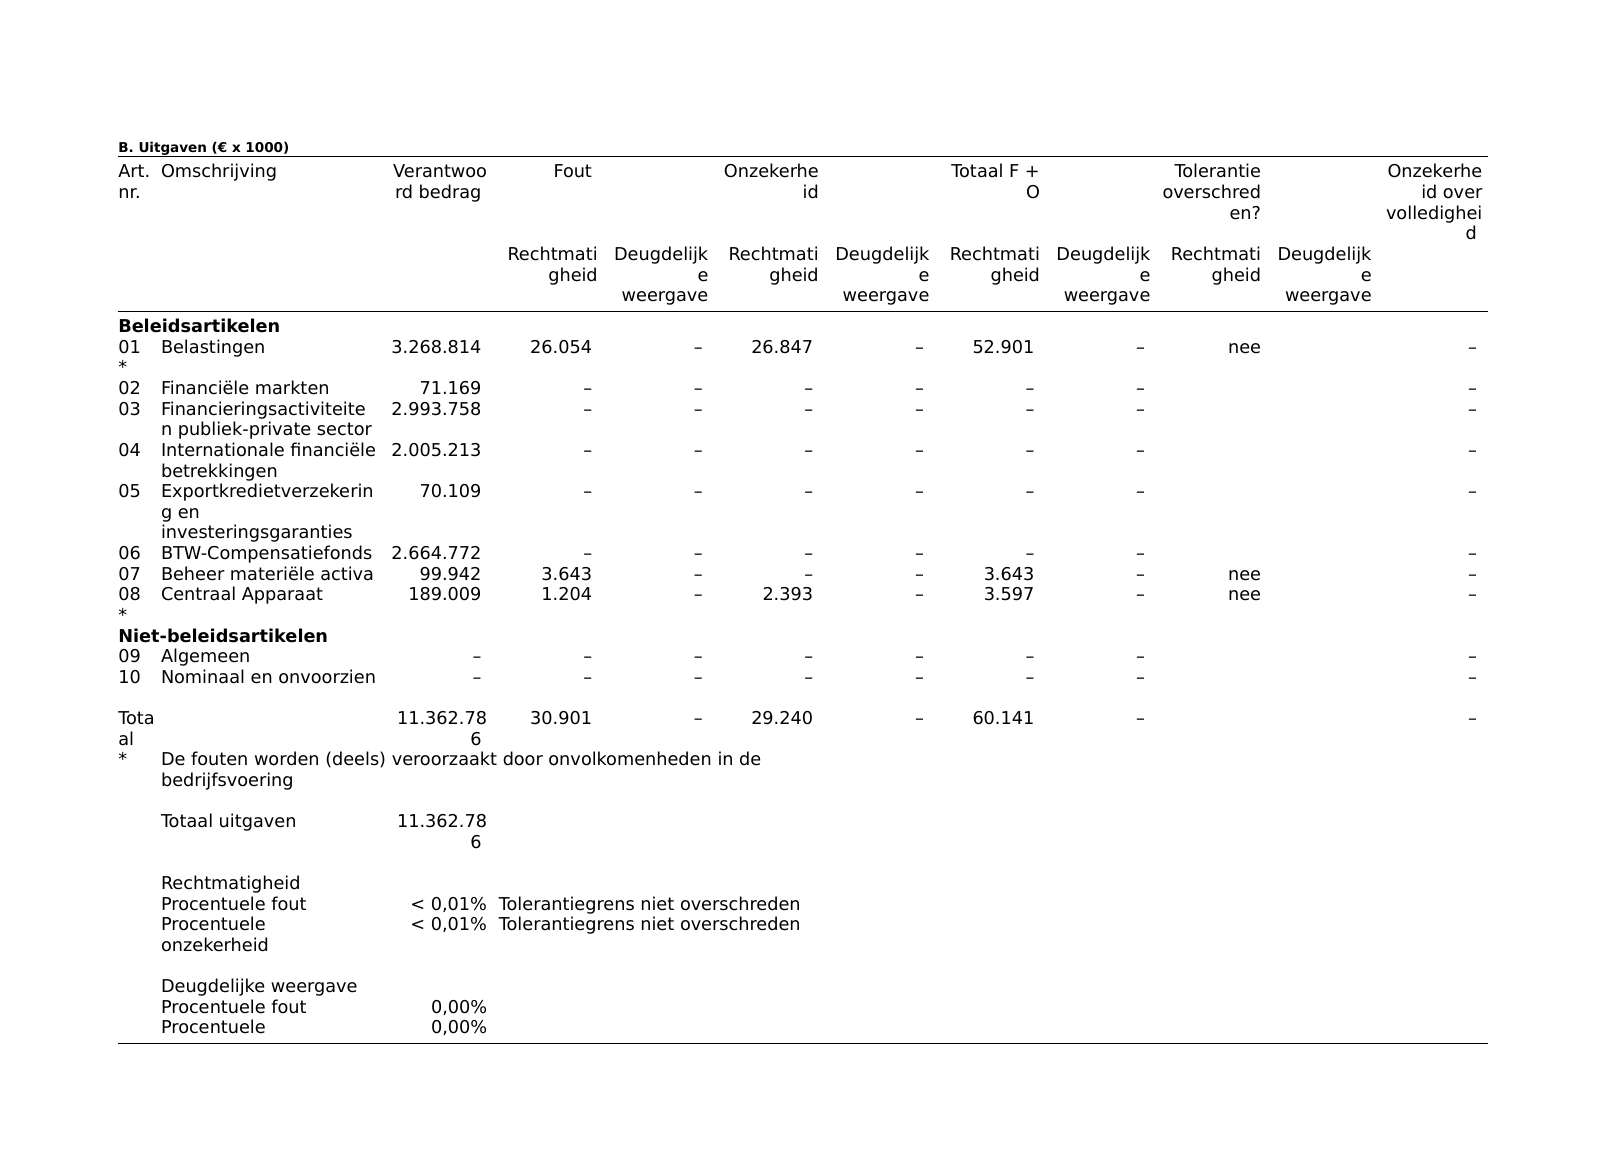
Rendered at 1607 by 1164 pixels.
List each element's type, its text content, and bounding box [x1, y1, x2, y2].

table_cell Fout [493, 157, 603, 244]
table_cell [382, 873, 493, 894]
table_cell [603, 853, 714, 873]
table_cell [382, 244, 493, 311]
table_cell – [935, 667, 1046, 687]
table_cell Internationale financiële betrekkingen [155, 440, 382, 481]
table_cell [1156, 873, 1267, 894]
table_cell – [935, 646, 1046, 667]
table_cell Procentuele fout [155, 997, 382, 1017]
table_cell Deugdelijke weergave [1046, 244, 1156, 311]
table_cell 26.054 [493, 337, 603, 378]
table_cell – [825, 378, 935, 399]
table_cell [1377, 853, 1488, 873]
table_cell – [714, 440, 824, 481]
table_cell 2.993.758 [382, 399, 493, 440]
table_cell [935, 312, 1046, 337]
table_cell – [603, 399, 714, 440]
table_cell – [825, 667, 935, 687]
table_cell [1156, 853, 1267, 873]
table_cell [1046, 749, 1156, 791]
table_cell Omschrijving [155, 157, 382, 244]
table_cell [1377, 312, 1488, 337]
table_cell [118, 894, 155, 914]
table_cell – [1377, 440, 1488, 481]
table_cell – [1046, 543, 1156, 564]
table_cell [603, 688, 714, 708]
table_cell [1377, 956, 1488, 976]
table_cell [825, 956, 935, 976]
table_cell – [603, 708, 714, 749]
table_cell [1377, 1018, 1488, 1043]
table_cell – [493, 646, 603, 667]
table_cell 52.901 [935, 337, 1046, 378]
table_cell 3.268.814 [382, 337, 493, 378]
table_cell [825, 853, 935, 873]
table_cell [118, 791, 155, 811]
table_cell [1156, 481, 1267, 543]
table_cell [1267, 667, 1377, 687]
table_cell [714, 791, 824, 811]
table_cell [1046, 853, 1156, 873]
table_cell [603, 811, 714, 852]
table_cell – [1046, 481, 1156, 543]
table_cell [1267, 956, 1377, 976]
table_cell Rechtmatigheid [155, 873, 382, 894]
table_cell 26.847 [714, 337, 824, 378]
table_cell [1267, 626, 1377, 646]
table_cell Rechtmatigheid [935, 244, 1046, 311]
table_cell [1377, 688, 1488, 708]
table_cell [1156, 646, 1267, 667]
table_cell [382, 956, 493, 976]
table_cell [603, 157, 714, 244]
table_header B. Uitgaven (€ x 1000) [118, 140, 1488, 156]
table_cell [1046, 976, 1156, 997]
table_cell nee [1156, 337, 1267, 378]
table_cell – [1377, 378, 1488, 399]
table_cell – [825, 708, 935, 749]
table_cell Totaal [118, 708, 155, 749]
table_cell [1267, 399, 1377, 440]
table_cell * [118, 749, 155, 791]
table_cell [1267, 157, 1377, 244]
table_cell Beleidsartikelen [118, 312, 603, 337]
table_cell – [493, 481, 603, 543]
table_cell [825, 749, 935, 791]
table_cell – [603, 440, 714, 481]
table_cell – [1046, 399, 1156, 440]
table_cell – [714, 543, 824, 564]
table_cell nee [1156, 564, 1267, 584]
table_cell [1267, 378, 1377, 399]
table_cell 2.664.772 [382, 543, 493, 564]
table_cell – [1046, 440, 1156, 481]
table_cell – [603, 378, 714, 399]
table_cell – [1377, 399, 1488, 440]
table_cell – [714, 378, 824, 399]
table_cell 2.393 [714, 584, 824, 626]
table_cell – [935, 543, 1046, 564]
table_cell [382, 976, 493, 997]
table_cell [714, 811, 824, 852]
table_cell [1377, 791, 1488, 811]
table_cell [1046, 811, 1156, 852]
table_cell [825, 312, 935, 337]
table_cell [714, 853, 824, 873]
table_cell Tolerantiegrens niet overschreden [493, 894, 1267, 914]
table_cell [493, 997, 1267, 1017]
table_cell [1156, 667, 1267, 687]
table_cell Financieringsactiviteiten publiek-private sector [155, 399, 382, 440]
table_cell Deugdelijke weergave [825, 244, 935, 311]
table_cell – [825, 337, 935, 378]
table_cell – [1377, 584, 1488, 626]
table_cell [1377, 749, 1488, 791]
table_cell [603, 976, 714, 997]
table_cell [118, 914, 155, 956]
table_cell [118, 688, 155, 708]
table_cell [1156, 399, 1267, 440]
table_cell [825, 688, 935, 708]
table_cell – [825, 440, 935, 481]
table_cell 30.901 [493, 708, 603, 749]
table_cell – [714, 667, 824, 687]
table_cell – [493, 543, 603, 564]
table_cell [1046, 626, 1156, 646]
table_cell [1267, 749, 1377, 791]
table_cell 03 [118, 399, 155, 440]
table_cell Deugdelijke weergave [1267, 244, 1377, 311]
table_cell [1156, 378, 1267, 399]
table_cell 09 [118, 646, 155, 667]
table_cell – [493, 378, 603, 399]
table_cell 06 [118, 543, 155, 564]
table_cell Onzekerheid [714, 157, 824, 244]
table_cell [1267, 584, 1377, 626]
table_cell [1267, 312, 1377, 337]
table_cell [1046, 956, 1156, 976]
table_cell – [935, 481, 1046, 543]
table_cell – [714, 481, 824, 543]
table_cell – [1046, 378, 1156, 399]
table_cell [155, 244, 382, 311]
table_cell Verantwoord bedrag [382, 157, 493, 244]
table_cell [825, 811, 935, 852]
table_cell [1156, 791, 1267, 811]
table_cell – [603, 337, 714, 378]
table_cell Totaal uitgaven [155, 811, 382, 852]
table_cell – [1377, 543, 1488, 564]
table_cell Tolerantiegrens niet overschreden [493, 914, 1267, 956]
table_cell [714, 956, 824, 976]
table_cell [118, 853, 155, 873]
table_cell [1046, 688, 1156, 708]
table_cell 04 [118, 440, 155, 481]
table_cell [714, 688, 824, 708]
table_cell [493, 1018, 1267, 1043]
table_cell [825, 873, 935, 894]
table_cell BTW-Compensatiefonds [155, 543, 382, 564]
table_cell Totaal F + O [935, 157, 1046, 244]
table_cell 70.109 [382, 481, 493, 543]
table_cell [714, 976, 824, 997]
table_cell – [603, 564, 714, 584]
table_cell – [935, 378, 1046, 399]
table_cell [155, 791, 382, 811]
table_cell Procentuele onzekerheid [155, 914, 382, 956]
table_cell – [714, 646, 824, 667]
table_cell [1267, 811, 1377, 852]
table_cell [382, 688, 493, 708]
table_cell [493, 811, 603, 852]
table_cell [493, 956, 603, 976]
table_cell – [714, 564, 824, 584]
table_cell [118, 873, 155, 894]
table_cell < 0,01% [382, 894, 493, 914]
table_cell [603, 956, 714, 976]
table_cell 2.005.213 [382, 440, 493, 481]
table_cell [1156, 440, 1267, 481]
table_cell [935, 626, 1046, 646]
table_cell – [603, 481, 714, 543]
table_cell [1267, 688, 1377, 708]
table_cell – [493, 440, 603, 481]
table_cell [155, 956, 382, 976]
table_cell Rechtmatigheid [1156, 244, 1267, 311]
table_cell Procentuele [155, 1018, 382, 1043]
table_cell [935, 688, 1046, 708]
table_cell – [1377, 481, 1488, 543]
table_cell [1267, 708, 1377, 749]
table_cell [1267, 894, 1377, 914]
table_cell [714, 626, 824, 646]
table_cell Nominaal en onvoorzien [155, 667, 382, 687]
table_cell [155, 688, 382, 708]
table_cell nee [1156, 584, 1267, 626]
table_cell [1156, 688, 1267, 708]
table_cell – [603, 667, 714, 687]
table_cell [493, 873, 603, 894]
table_cell 3.597 [935, 584, 1046, 626]
table_cell Onzekerheid over volledigheid [1377, 157, 1488, 244]
table_cell 08 * [118, 584, 155, 626]
table_cell Exportkredietverzekering en investeringsgaranties [155, 481, 382, 543]
table_cell – [1377, 708, 1488, 749]
table_cell – [493, 399, 603, 440]
table_cell Art. nr. [118, 157, 155, 244]
table_cell [935, 811, 1046, 852]
table_cell [1377, 873, 1488, 894]
table_cell 11.362.786 [382, 811, 493, 852]
table_cell [1377, 811, 1488, 852]
table_cell De fouten worden (deels) veroorzaakt door onvolkomenheden in de bedrijfsvoering [155, 749, 824, 791]
table_cell Deugdelijke weergave [155, 976, 382, 997]
table_cell [935, 853, 1046, 873]
table_cell 71.169 [382, 378, 493, 399]
table_cell – [825, 399, 935, 440]
table_cell Centraal Apparaat [155, 584, 382, 626]
table_cell [1377, 244, 1488, 311]
table_cell 07 [118, 564, 155, 584]
table_cell – [603, 646, 714, 667]
table_cell – [1046, 646, 1156, 667]
table_cell 02 [118, 378, 155, 399]
table_cell [118, 976, 155, 997]
table_cell [603, 791, 714, 811]
table_cell 3.643 [493, 564, 603, 584]
table_cell [935, 873, 1046, 894]
table_cell – [1377, 564, 1488, 584]
table_cell [382, 853, 493, 873]
table_cell 05 [118, 481, 155, 543]
table_cell [1377, 626, 1488, 646]
table_cell [1267, 1018, 1377, 1043]
table_cell [1156, 976, 1267, 997]
table_cell – [603, 543, 714, 564]
table_cell [155, 708, 382, 749]
table_cell Niet-beleidsartikelen [118, 626, 603, 646]
table_cell – [825, 481, 935, 543]
table_cell [493, 688, 603, 708]
table_cell [603, 873, 714, 894]
table_cell 189.009 [382, 584, 493, 626]
table_cell – [382, 646, 493, 667]
table_cell [935, 956, 1046, 976]
table_cell – [825, 564, 935, 584]
table_cell [118, 811, 155, 852]
table_cell – [825, 543, 935, 564]
table_cell 99.942 [382, 564, 493, 584]
table_cell [1267, 791, 1377, 811]
table_cell – [1377, 337, 1488, 378]
table_cell [1267, 543, 1377, 564]
table_cell [935, 791, 1046, 811]
table_cell 60.141 [935, 708, 1046, 749]
table_cell [493, 976, 603, 997]
table_cell [1377, 894, 1488, 914]
table_cell [1156, 543, 1267, 564]
table_cell [1046, 791, 1156, 811]
table_cell – [1046, 564, 1156, 584]
table_cell Deugdelijke weergave [603, 244, 714, 311]
table_cell – [935, 399, 1046, 440]
table_cell – [1377, 646, 1488, 667]
table_cell [1156, 708, 1267, 749]
table_cell [1267, 853, 1377, 873]
table_cell < 0,01% [382, 914, 493, 956]
table_cell Rechtmatigheid [714, 244, 824, 311]
table_cell [825, 791, 935, 811]
table_cell Algemeen [155, 646, 382, 667]
table_cell 0,00% [382, 997, 493, 1017]
table_cell [118, 997, 155, 1017]
table_cell 10 [118, 667, 155, 687]
table_cell [118, 1018, 155, 1043]
table_cell – [825, 646, 935, 667]
table_cell – [714, 399, 824, 440]
table_cell [1377, 997, 1488, 1017]
table_cell [493, 853, 603, 873]
table_cell – [382, 667, 493, 687]
table_cell [603, 626, 714, 646]
table_cell [118, 244, 155, 311]
table_cell – [1046, 708, 1156, 749]
table_cell [1267, 440, 1377, 481]
table_cell 11.362.786 [382, 708, 493, 749]
table_cell Rechtmatigheid [493, 244, 603, 311]
table_cell 01 * [118, 337, 155, 378]
table_cell Financiële markten [155, 378, 382, 399]
table_cell [1267, 914, 1377, 956]
table_cell – [603, 584, 714, 626]
table_cell [825, 157, 935, 244]
table_cell 3.643 [935, 564, 1046, 584]
table_cell [825, 976, 935, 997]
table_cell – [493, 667, 603, 687]
table_cell [1046, 873, 1156, 894]
table_cell [1267, 646, 1377, 667]
table_cell – [1046, 584, 1156, 626]
table_cell [603, 312, 714, 337]
table_cell [1156, 956, 1267, 976]
table_cell 29.240 [714, 708, 824, 749]
table_cell Beheer materiële activa [155, 564, 382, 584]
table_cell [118, 956, 155, 976]
table_cell [935, 976, 1046, 997]
table_cell [1156, 811, 1267, 852]
table_cell [1267, 873, 1377, 894]
table_cell – [935, 440, 1046, 481]
table_cell [714, 873, 824, 894]
table_cell [1046, 312, 1156, 337]
table_cell [1377, 976, 1488, 997]
table_cell Tolerantie overschreden? [1156, 157, 1267, 244]
table_cell – [1377, 667, 1488, 687]
table_cell Belastingen [155, 337, 382, 378]
table_cell [1267, 976, 1377, 997]
table_cell [1267, 564, 1377, 584]
table_cell – [825, 584, 935, 626]
table_cell [825, 626, 935, 646]
table_cell [493, 791, 603, 811]
table_cell [1267, 481, 1377, 543]
table_cell [1156, 749, 1267, 791]
table_cell [1267, 997, 1377, 1017]
table_cell – [1046, 667, 1156, 687]
table_cell [155, 853, 382, 873]
table_cell [935, 749, 1046, 791]
table_cell [714, 312, 824, 337]
table_cell [1267, 337, 1377, 378]
table_cell – [1046, 337, 1156, 378]
table_cell 0,00% [382, 1018, 493, 1043]
table_cell [382, 791, 493, 811]
table_cell [1156, 626, 1267, 646]
table_cell [1156, 312, 1267, 337]
table_cell [1377, 914, 1488, 956]
table_cell 1.204 [493, 584, 603, 626]
table_cell [1046, 157, 1156, 244]
table_cell Procentuele fout [155, 894, 382, 914]
